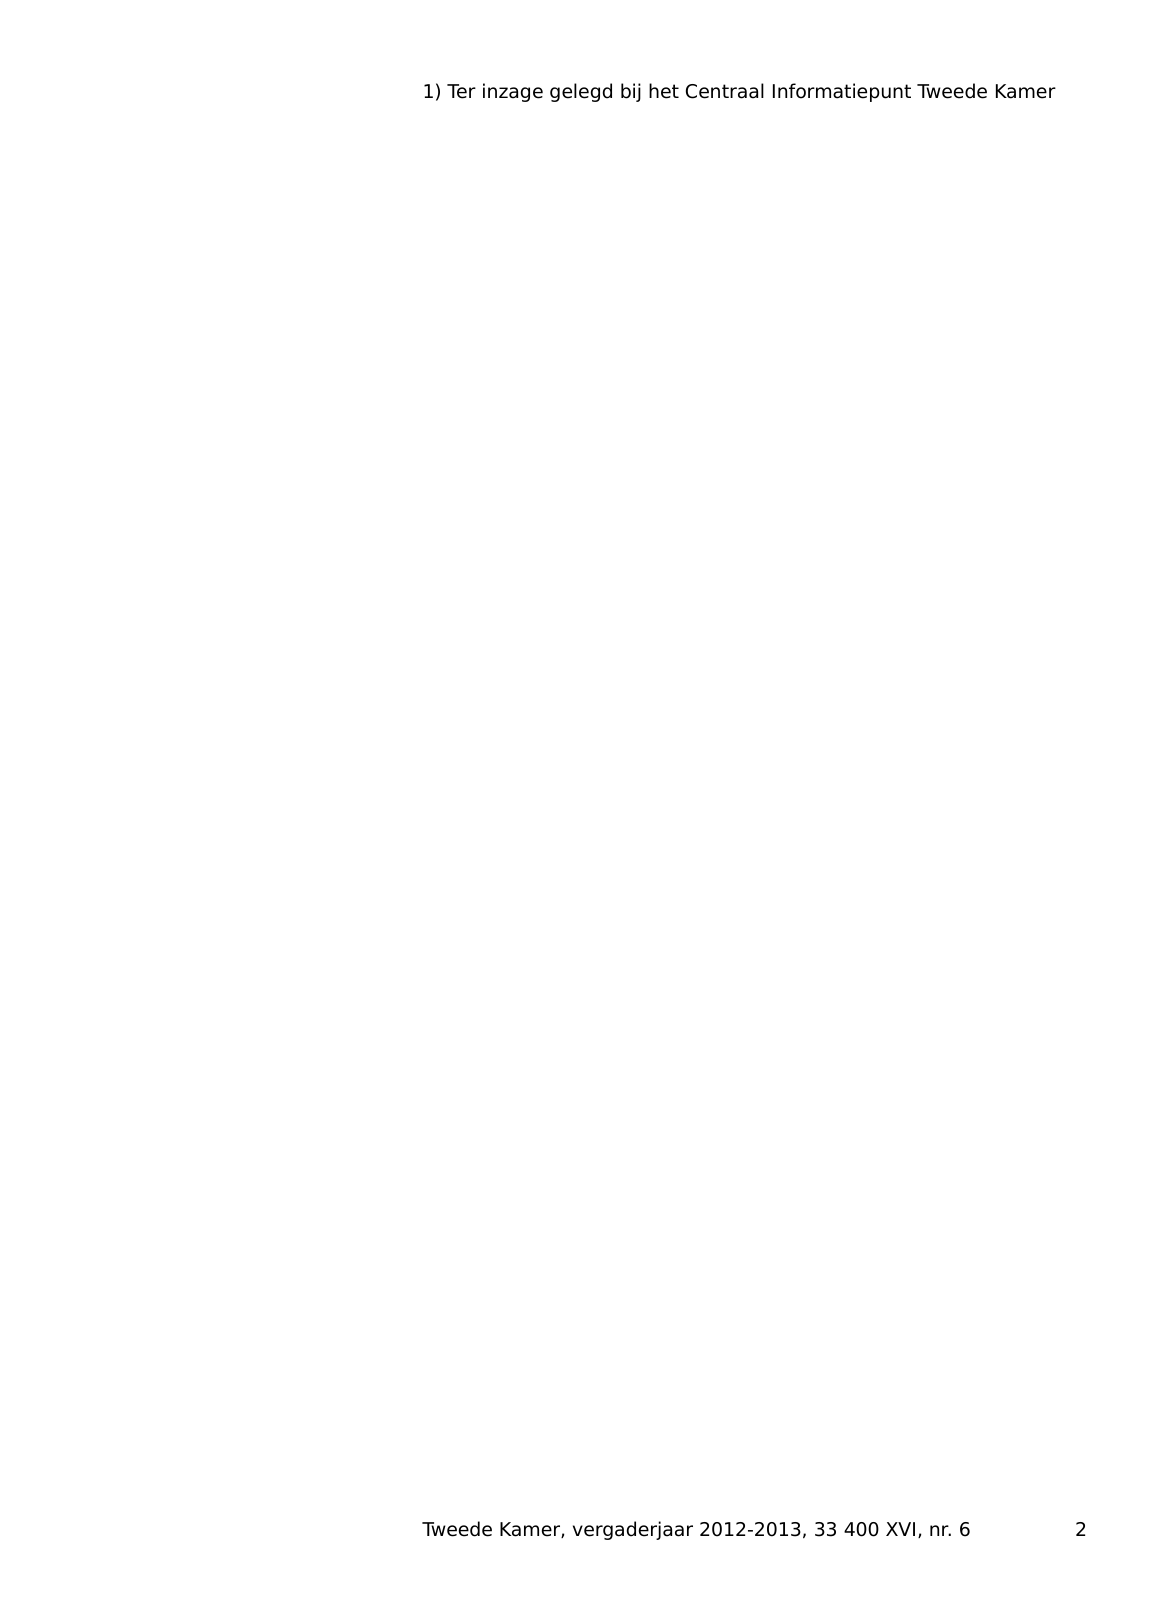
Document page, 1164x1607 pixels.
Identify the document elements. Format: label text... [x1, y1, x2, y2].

text 1) Ter inzage gelegd bij het Centraal Informatiepunt Tweede Kamer [422, 81, 1087, 103]
